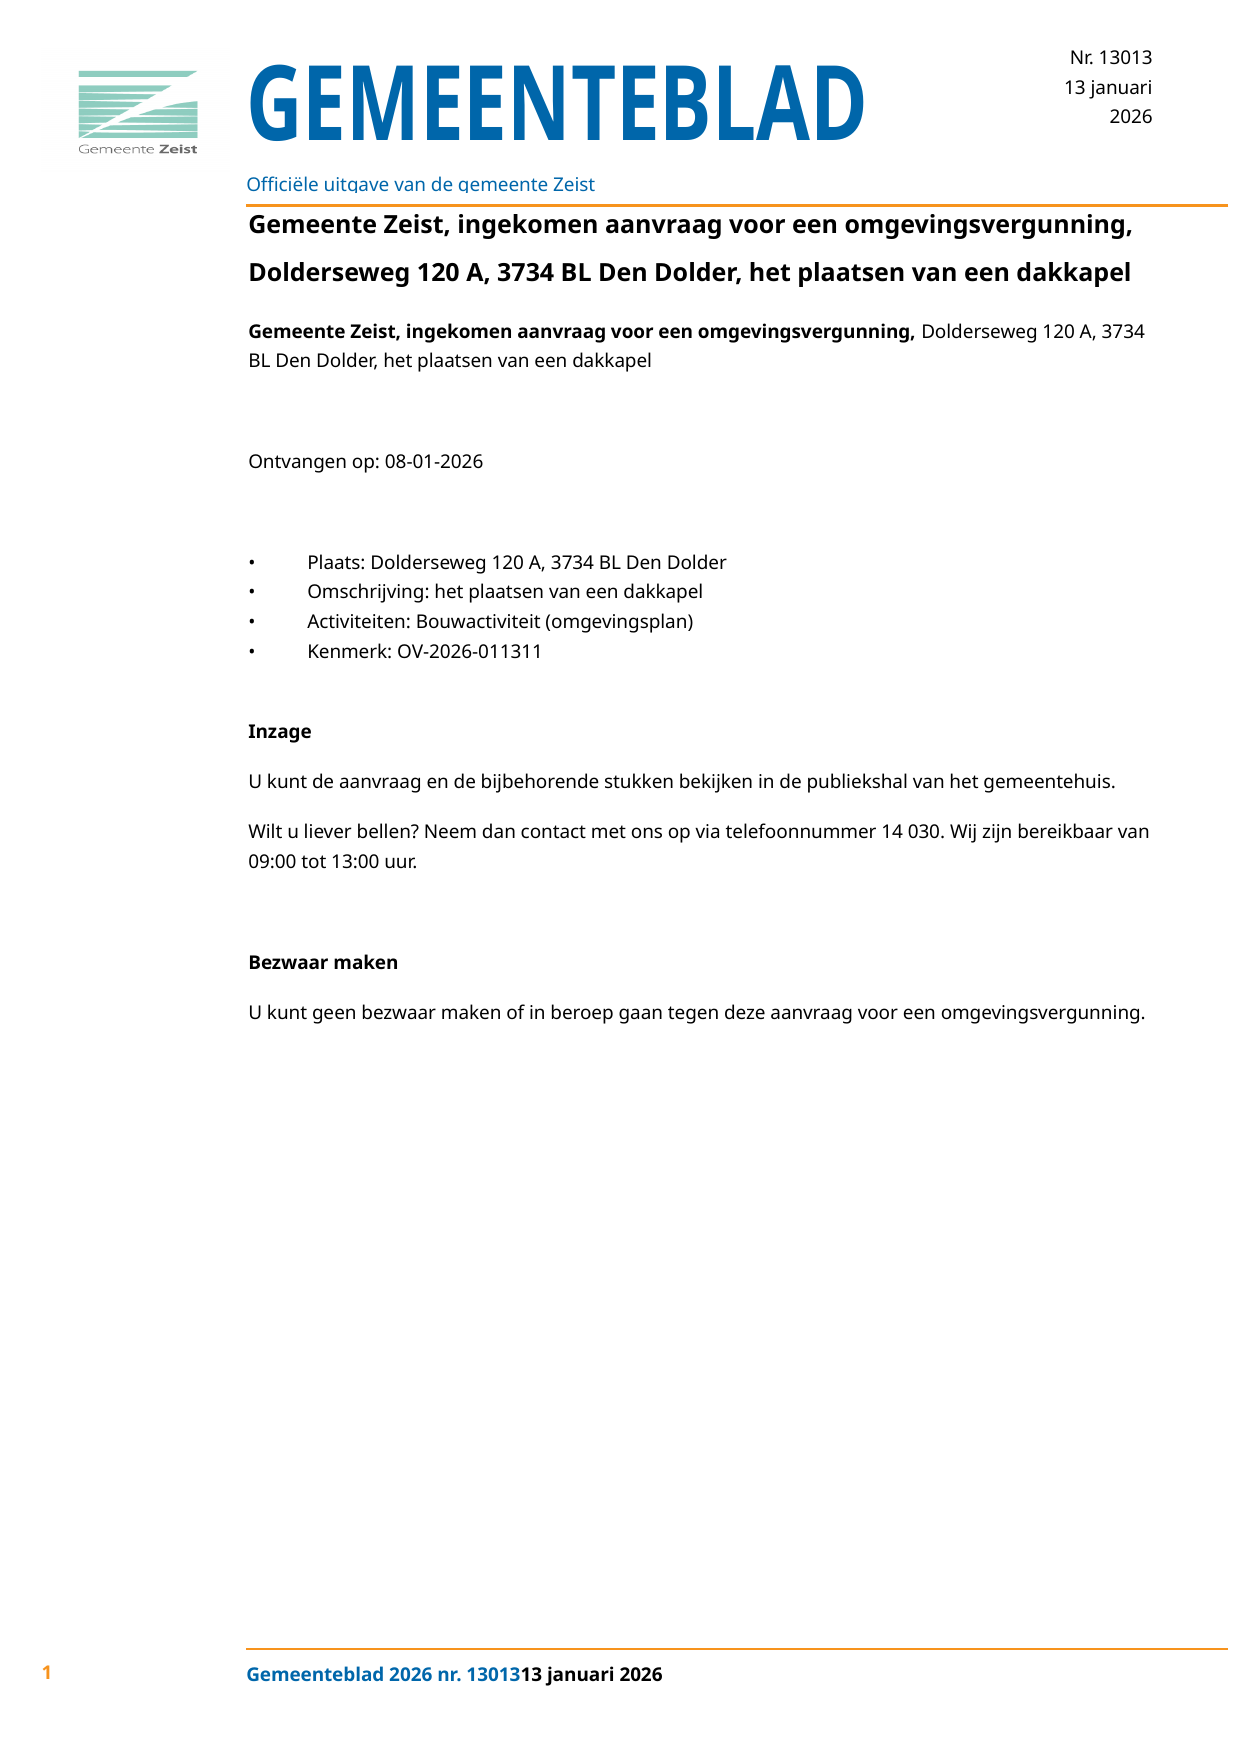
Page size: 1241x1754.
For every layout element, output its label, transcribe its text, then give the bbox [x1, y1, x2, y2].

list Kenmerk: OV-2026-011311 [248, 638, 1152, 664]
text Inzage [248, 718, 1152, 744]
text Gemeente Zeist, ingekomen aanvraag voor een omgevingsvergunning, Dolderseweg 120 A, 3734 BL Den Dolder, het plaatsen van een dakkapel [248, 207, 1152, 288]
text U kunt de aanvraag en de bijbehorende stukken bekijken in de publiekshal van het gemeentehuis. [248, 768, 1152, 794]
list Omschrijving: het plaatsen van een dakkapel [248, 579, 1152, 604]
list Activiteiten: Bouwactiviteit (omgevingsplan) [248, 608, 1152, 634]
text Bezwaar maken [248, 949, 1152, 975]
text Wilt u liever bellen? Neem dan contact met ons op via telefoonnummer 14 030. Wij zijn bereikbaar van 09:00 tot 13:00 uur. [248, 819, 1152, 874]
text Ontvangen op: 08-01-2026 [248, 448, 1152, 474]
picture [41, 47, 231, 172]
list Plaats: Dolderseweg 120 A, 3734 BL Den Dolder [248, 549, 1152, 575]
text U kunt geen bezwaar maken of in beroep gaan tegen deze aanvraag voor een omgevingsvergunning. [248, 999, 1152, 1025]
text Gemeente Zeist, ingekomen aanvraag voor een omgevingsvergunning, Dolderseweg 120 A, 3734 BL Den Dolder, het plaatsen van een dakkapel [248, 318, 1152, 373]
